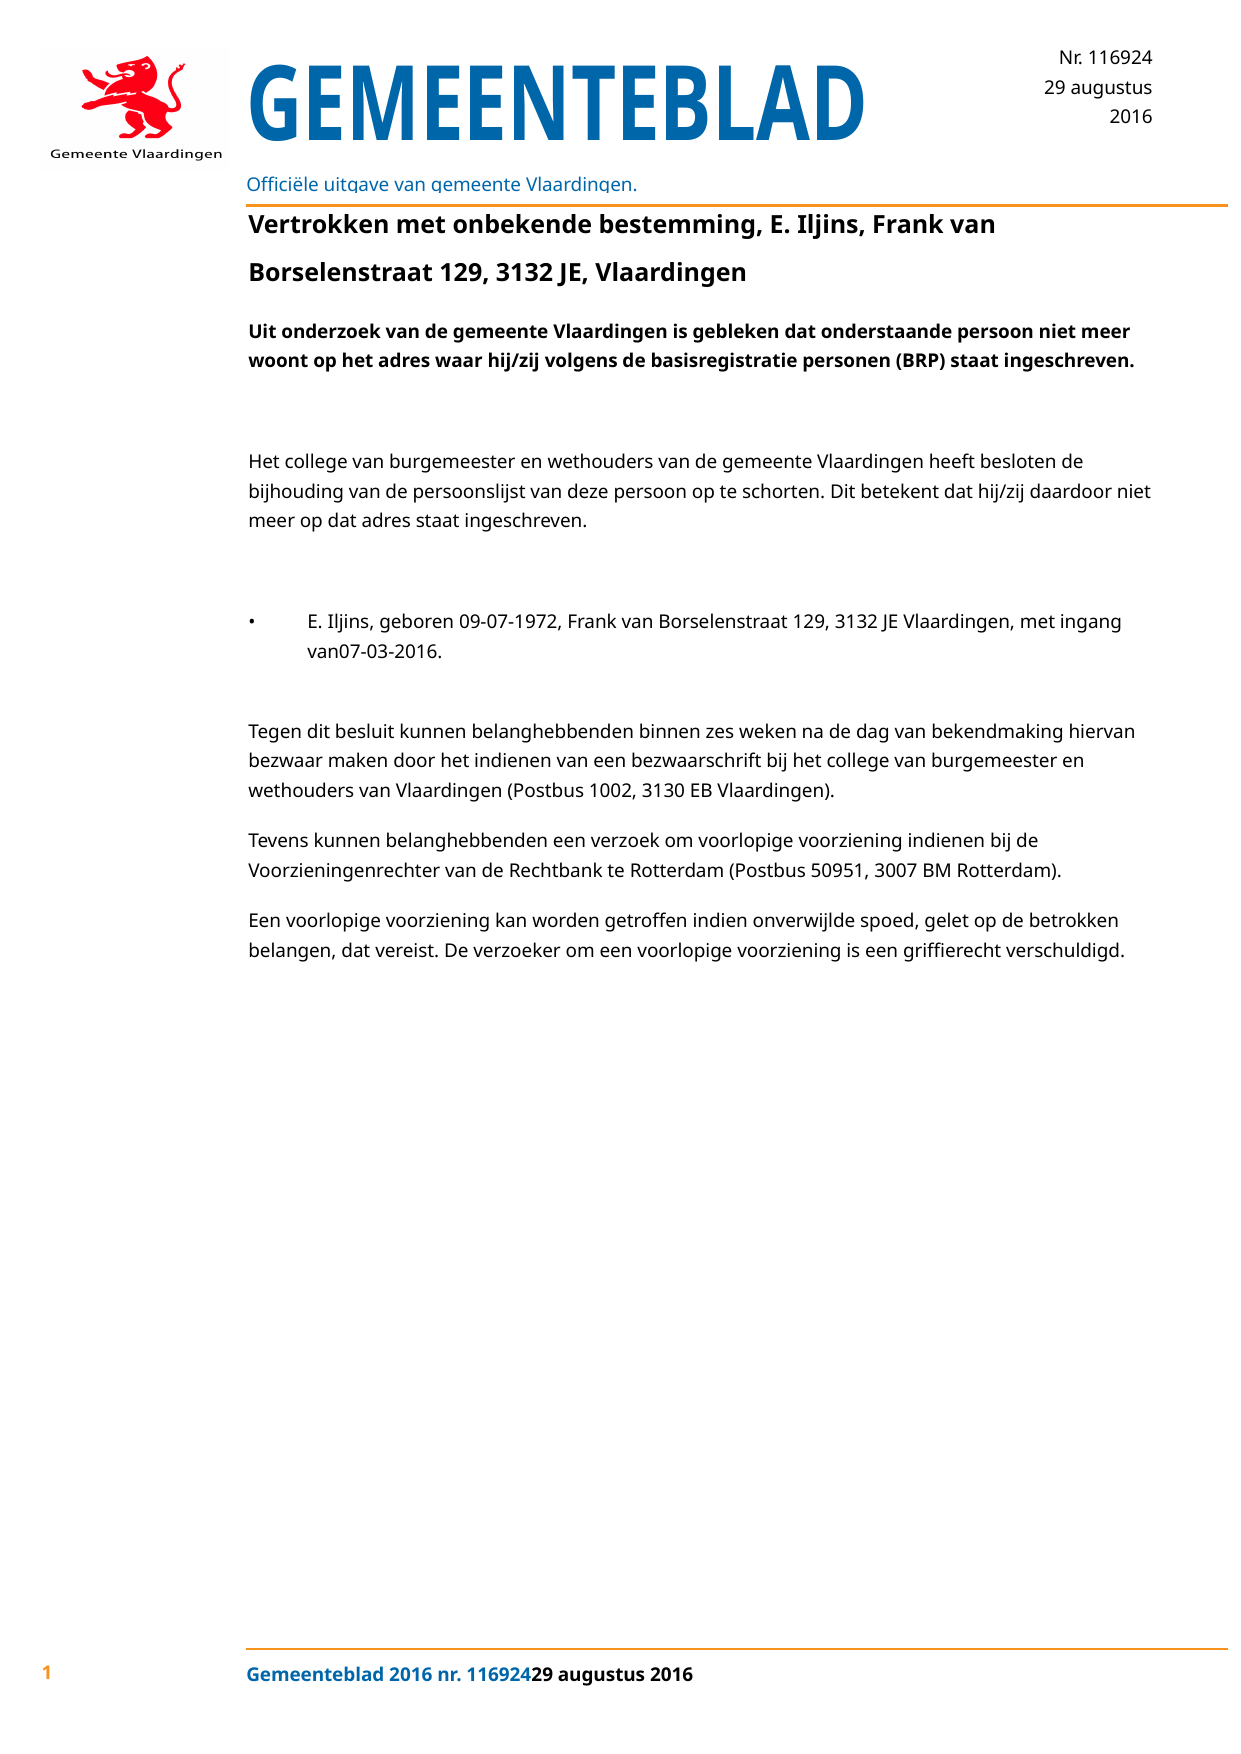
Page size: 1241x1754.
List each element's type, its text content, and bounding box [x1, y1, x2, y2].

text Tegen dit besluit kunnen belanghebbenden binnen zes weken na de dag van bekendmaking hiervan bezwaar maken door het indienen van een bezwaarschrift bij het college van burgemeester en wethouders van Vlaardingen (Postbus 1002, 3130 EB Vlaardingen). [248, 718, 1152, 803]
picture [41, 47, 231, 172]
text Een voorlopige voorziening kan worden getroffen indien onverwijlde spoed, gelet op de betrokken belangen, dat vereist. De verzoeker om een voorlopige voorziening is een griffierecht verschuldigd. [248, 907, 1152, 963]
text Het college van burgemeester en wethouders van de gemeente Vlaardingen heeft besloten de bijhouding van de persoonslijst van deze persoon op te schorten. Dit betekent dat hij/zij daardoor niet meer op dat adres staat ingeschreven. [248, 448, 1152, 533]
list E. Iljins, geboren 09-07-1972, Frank van Borselenstraat 129, 3132 JE Vlaardingen, met ingang van07-03-2016. [248, 608, 1152, 664]
text Tevens kunnen belanghebbenden een verzoek om voorlopige voorziening indienen bij de Voorzieningenrechter van de Rechtbank te Rotterdam (Postbus 50951, 3007 BM Rotterdam). [248, 827, 1152, 883]
text Vertrokken met onbekende bestemming, E. Iljins, Frank van Borselenstraat 129, 3132 JE, Vlaardingen [248, 207, 1152, 288]
text Uit onderzoek van de gemeente Vlaardingen is gebleken dat onderstaande persoon niet meer woont op het adres waar hij/zij volgens de basisregistratie personen (BRP) staat ingeschreven. [248, 318, 1152, 373]
